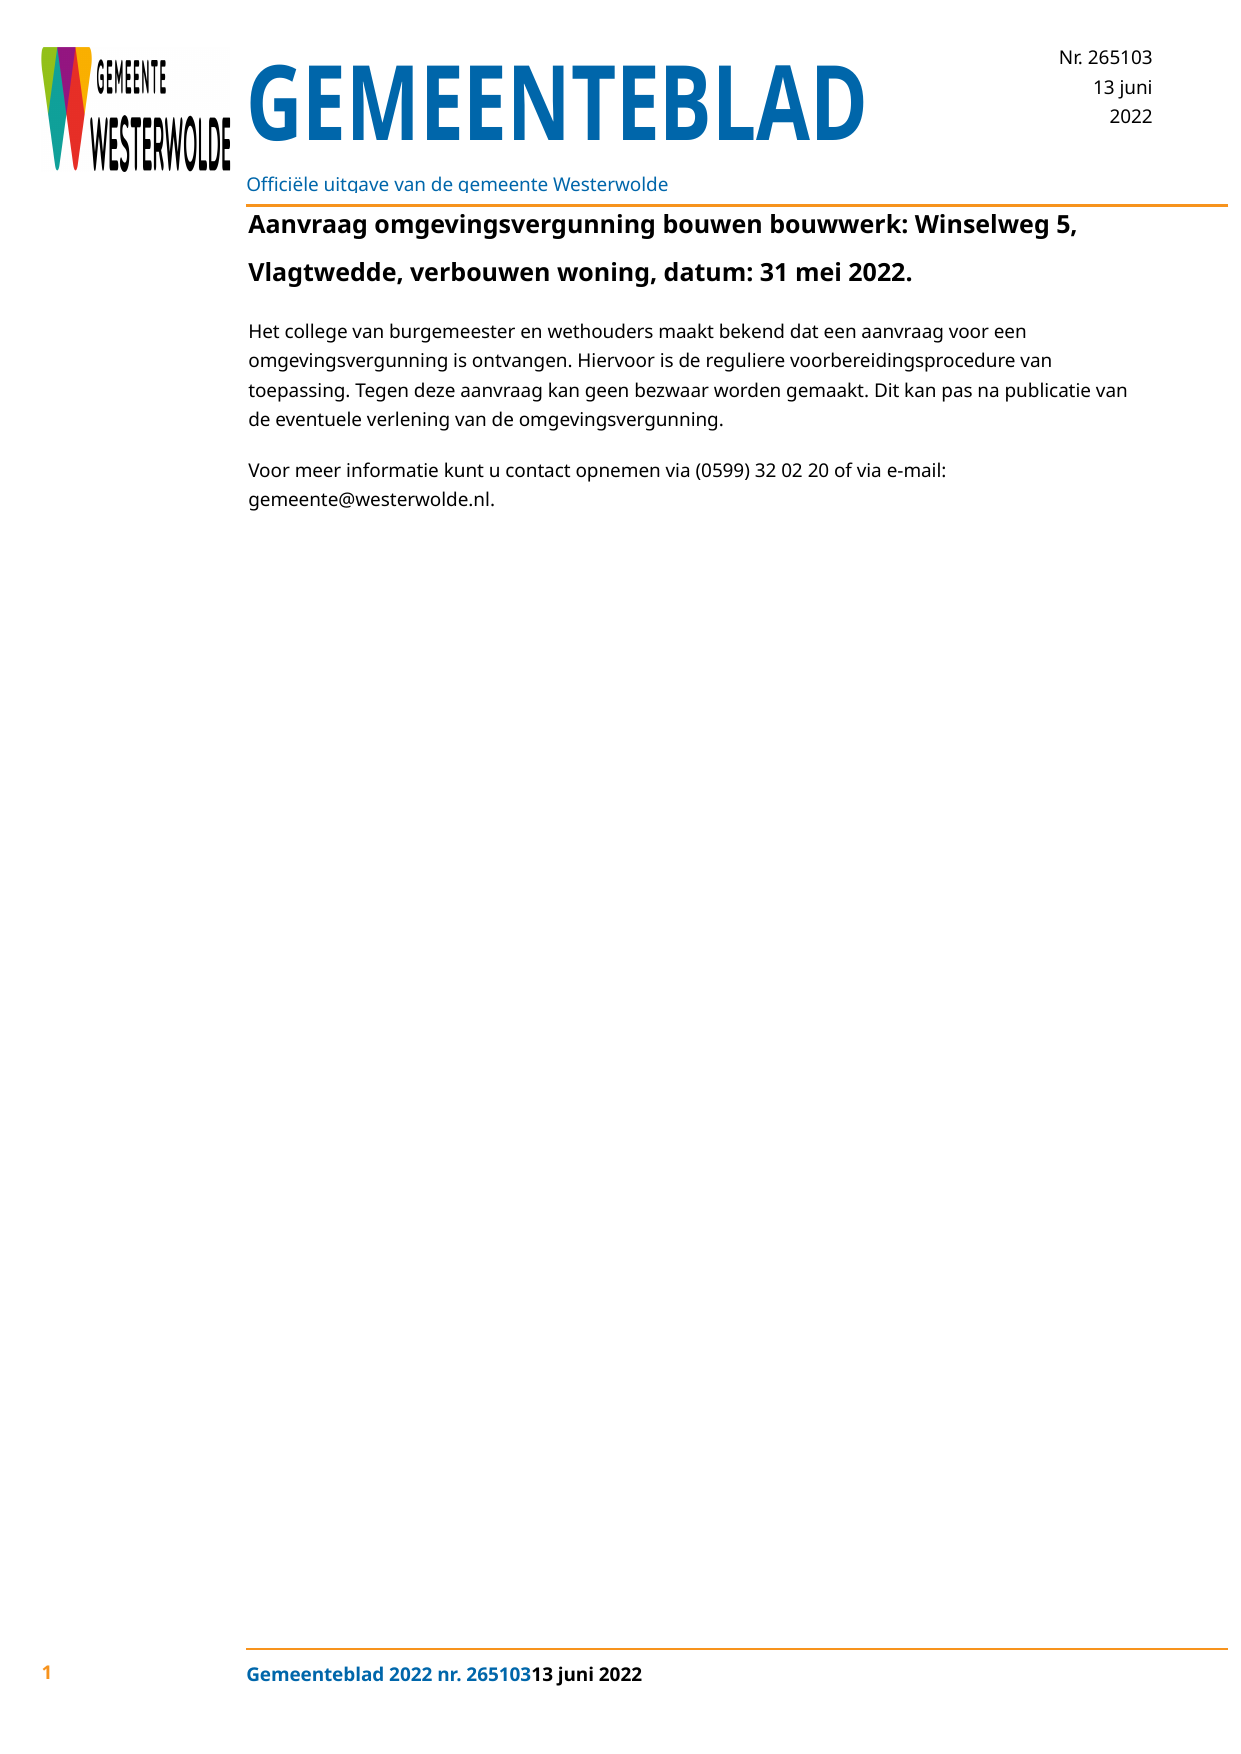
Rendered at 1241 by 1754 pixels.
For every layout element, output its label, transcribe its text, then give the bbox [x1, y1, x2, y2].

picture [41, 47, 231, 172]
text Aanvraag omgevingsvergunning bouwen bouwwerk: Winselweg 5, Vlagtwedde, verbouwen woning, datum: 31 mei 2022. [248, 207, 1152, 288]
text Voor meer informatie kunt u contact opnemen via (0599) 32 02 20 of via e-mail: gemeente@westerwolde.nl. [248, 457, 1152, 512]
text Het college van burgemeester en wethouders maakt bekend dat een aanvraag voor een omgevingsvergunning is ontvangen. Hiervoor is de reguliere voorbereidingsprocedure van toepassing. Tegen deze aanvraag kan geen bezwaar worden gemaakt. Dit kan pas na publicatie van de eventuele verlening van de omgevingsvergunning. [248, 318, 1152, 432]
